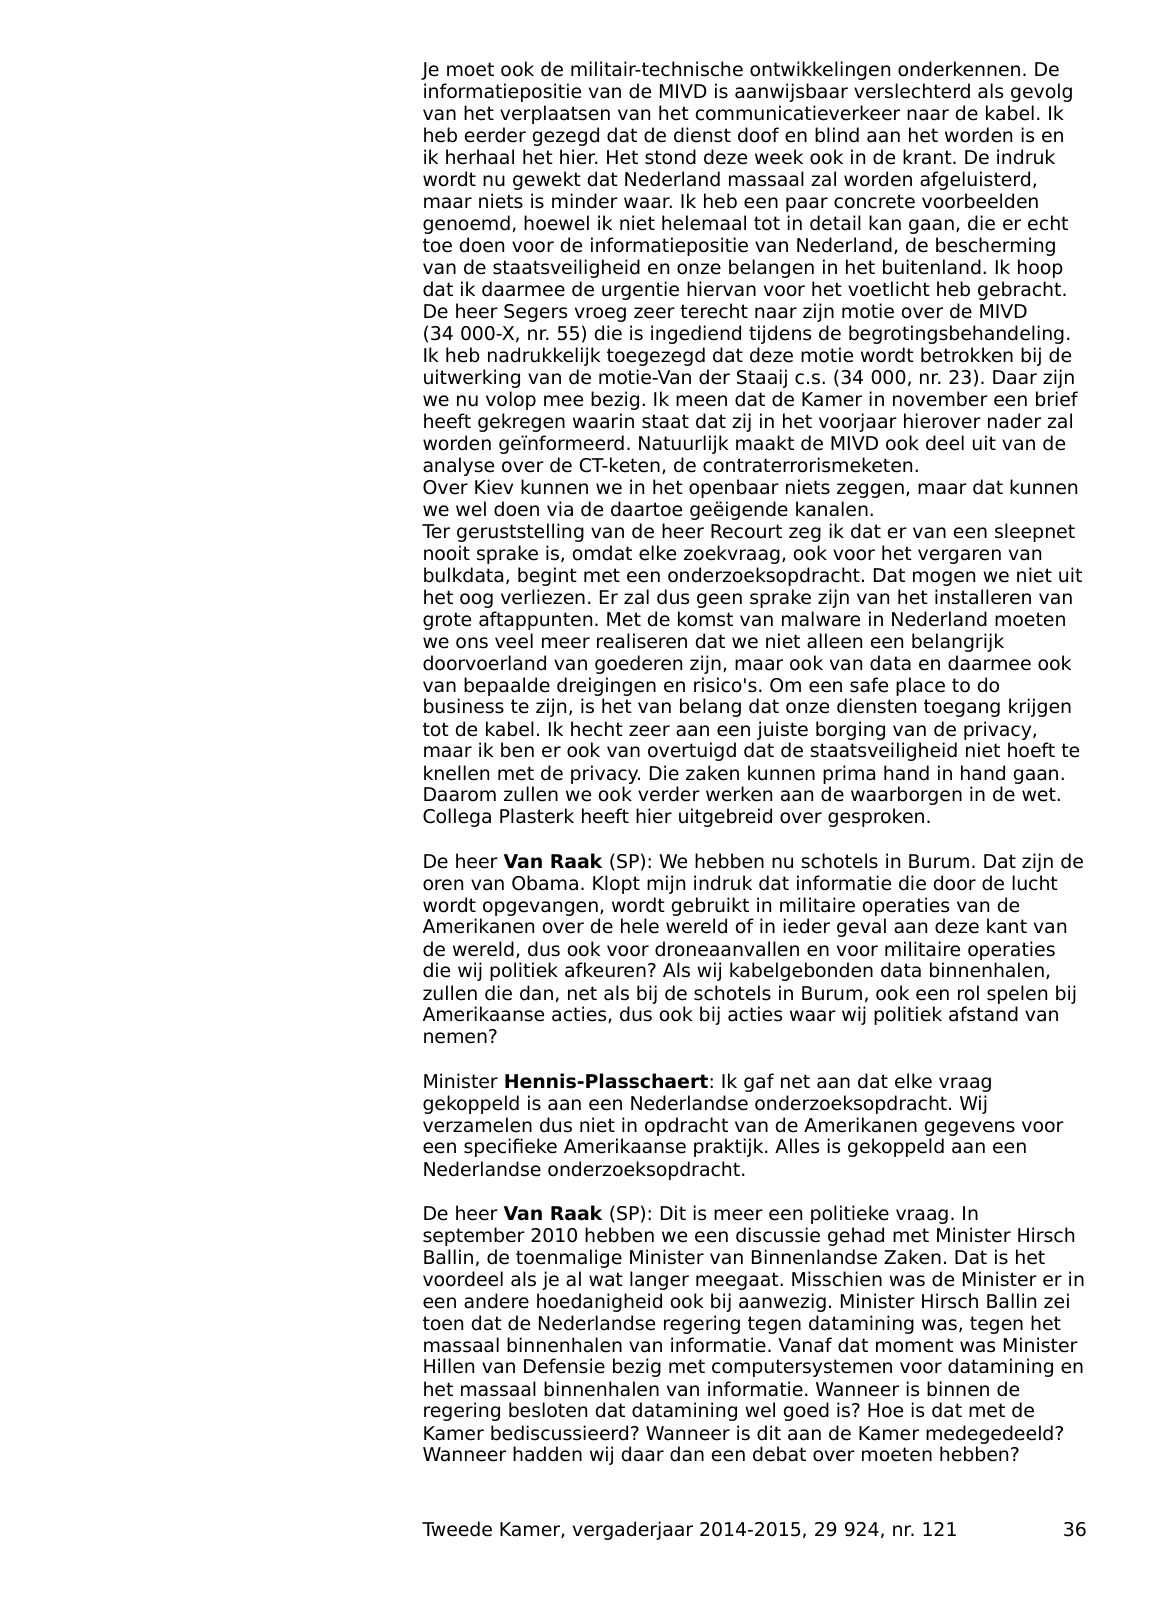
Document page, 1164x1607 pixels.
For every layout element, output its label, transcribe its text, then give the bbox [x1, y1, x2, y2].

text De heer Segers vroeg zeer terecht naar zijn motie over de MIVD (34 000-X, nr. 55) die is ingediend tijdens de begrotingsbehandeling. Ik heb nadrukkelijk toegezegd dat deze motie wordt betrokken bij de uitwerking van de motie-Van der Staaij c.s. (34 000, nr. 23). Daar zijn we nu volop mee bezig. Ik meen dat de Kamer in november een brief heeft gekregen waarin staat dat zij in het voorjaar hierover nader zal worden geïnformeerd. Natuurlijk maakt de MIVD ook deel uit van de analyse over de CT-keten, de contraterrorismeketen. [422, 301, 1087, 477]
text De heer Van Raak (SP): We hebben nu schotels in Burum. Dat zijn de oren van Obama. Klopt mijn indruk dat informatie die door de lucht wordt opgevangen, wordt gebruikt in militaire operaties van de Amerikanen over de hele wereld of in ieder geval aan deze kant van de wereld, dus ook voor droneaanvallen en voor militaire operaties die wij politiek afkeuren? Als wij kabelgebonden data binnenhalen, zullen die dan, net als bij de schotels in Burum, ook een rol spelen bij Amerikaanse acties, dus ook bij acties waar wij politiek afstand van nemen? [422, 851, 1087, 1048]
text Ter geruststelling van de heer Recourt zeg ik dat er van een sleepnet nooit sprake is, omdat elke zoekvraag, ook voor het vergaren van bulkdata, begint met een onderzoeksopdracht. Dat mogen we niet uit het oog verliezen. Er zal dus geen sprake zijn van het installeren van grote aftappunten. Met de komst van malware in Nederland moeten we ons veel meer realiseren dat we niet alleen een belangrijk doorvoerland van goederen zijn, maar ook van data en daarmee ook van bepaalde dreigingen en risico's. Om een safe place to do business te zijn, is het van belang dat onze diensten toegang krijgen tot de kabel. Ik hecht zeer aan een juiste borging van de privacy, maar ik ben er ook van overtuigd dat de staatsveiligheid niet hoeft te knellen met de privacy. Die zaken kunnen prima hand in hand gaan. Daarom zullen we ook verder werken aan de waarborgen in de wet. Collega Plasterk heeft hier uitgebreid over gesproken. [422, 521, 1087, 828]
text Minister Hennis-Plasschaert: Ik gaf net aan dat elke vraag gekoppeld is aan een Nederlandse onderzoeksopdracht. Wij verzamelen dus niet in opdracht van de Amerikanen gegevens voor een specifieke Amerikaanse praktijk. Alles is gekoppeld aan een Nederlandse onderzoeksopdracht. [422, 1071, 1087, 1180]
text Over Kiev kunnen we in het openbaar niets zeggen, maar dat kunnen we wel doen via de daartoe geëigende kanalen. [422, 477, 1087, 521]
text De heer Van Raak (SP): Dit is meer een politieke vraag. In september 2010 hebben we een discussie gehad met Minister Hirsch Ballin, de toenmalige Minister van Binnenlandse Zaken. Dat is het voordeel als je al wat langer meegaat. Misschien was de Minister er in een andere hoedanigheid ook bij aanwezig. Minister Hirsch Ballin zei toen dat de Nederlandse regering tegen datamining was, tegen het massaal binnenhalen van informatie. Vanaf dat moment was Minister Hillen van Defensie bezig met computersystemen voor datamining en het massaal binnenhalen van informatie. Wanneer is binnen de regering besloten dat datamining wel goed is? Hoe is dat met de Kamer bediscussieerd? Wanneer is dit aan de Kamer medegedeeld? Wanneer hadden wij daar dan een debat over moeten hebben? [422, 1203, 1087, 1466]
text Je moet ook de militair-technische ontwikkelingen onderkennen. De informatiepositie van de MIVD is aanwijsbaar verslechterd als gevolg van het verplaatsen van het communicatieverkeer naar de kabel. Ik heb eerder gezegd dat de dienst doof en blind aan het worden is en ik herhaal het hier. Het stond deze week ook in de krant. De indruk wordt nu gewekt dat Nederland massaal zal worden afgeluisterd, maar niets is minder waar. Ik heb een paar concrete voorbeelden genoemd, hoewel ik niet helemaal tot in detail kan gaan, die er echt toe doen voor de informatiepositie van Nederland, de bescherming van de staatsveiligheid en onze belangen in het buitenland. Ik hoop dat ik daarmee de urgentie hiervan voor het voetlicht heb gebracht. [422, 59, 1087, 301]
